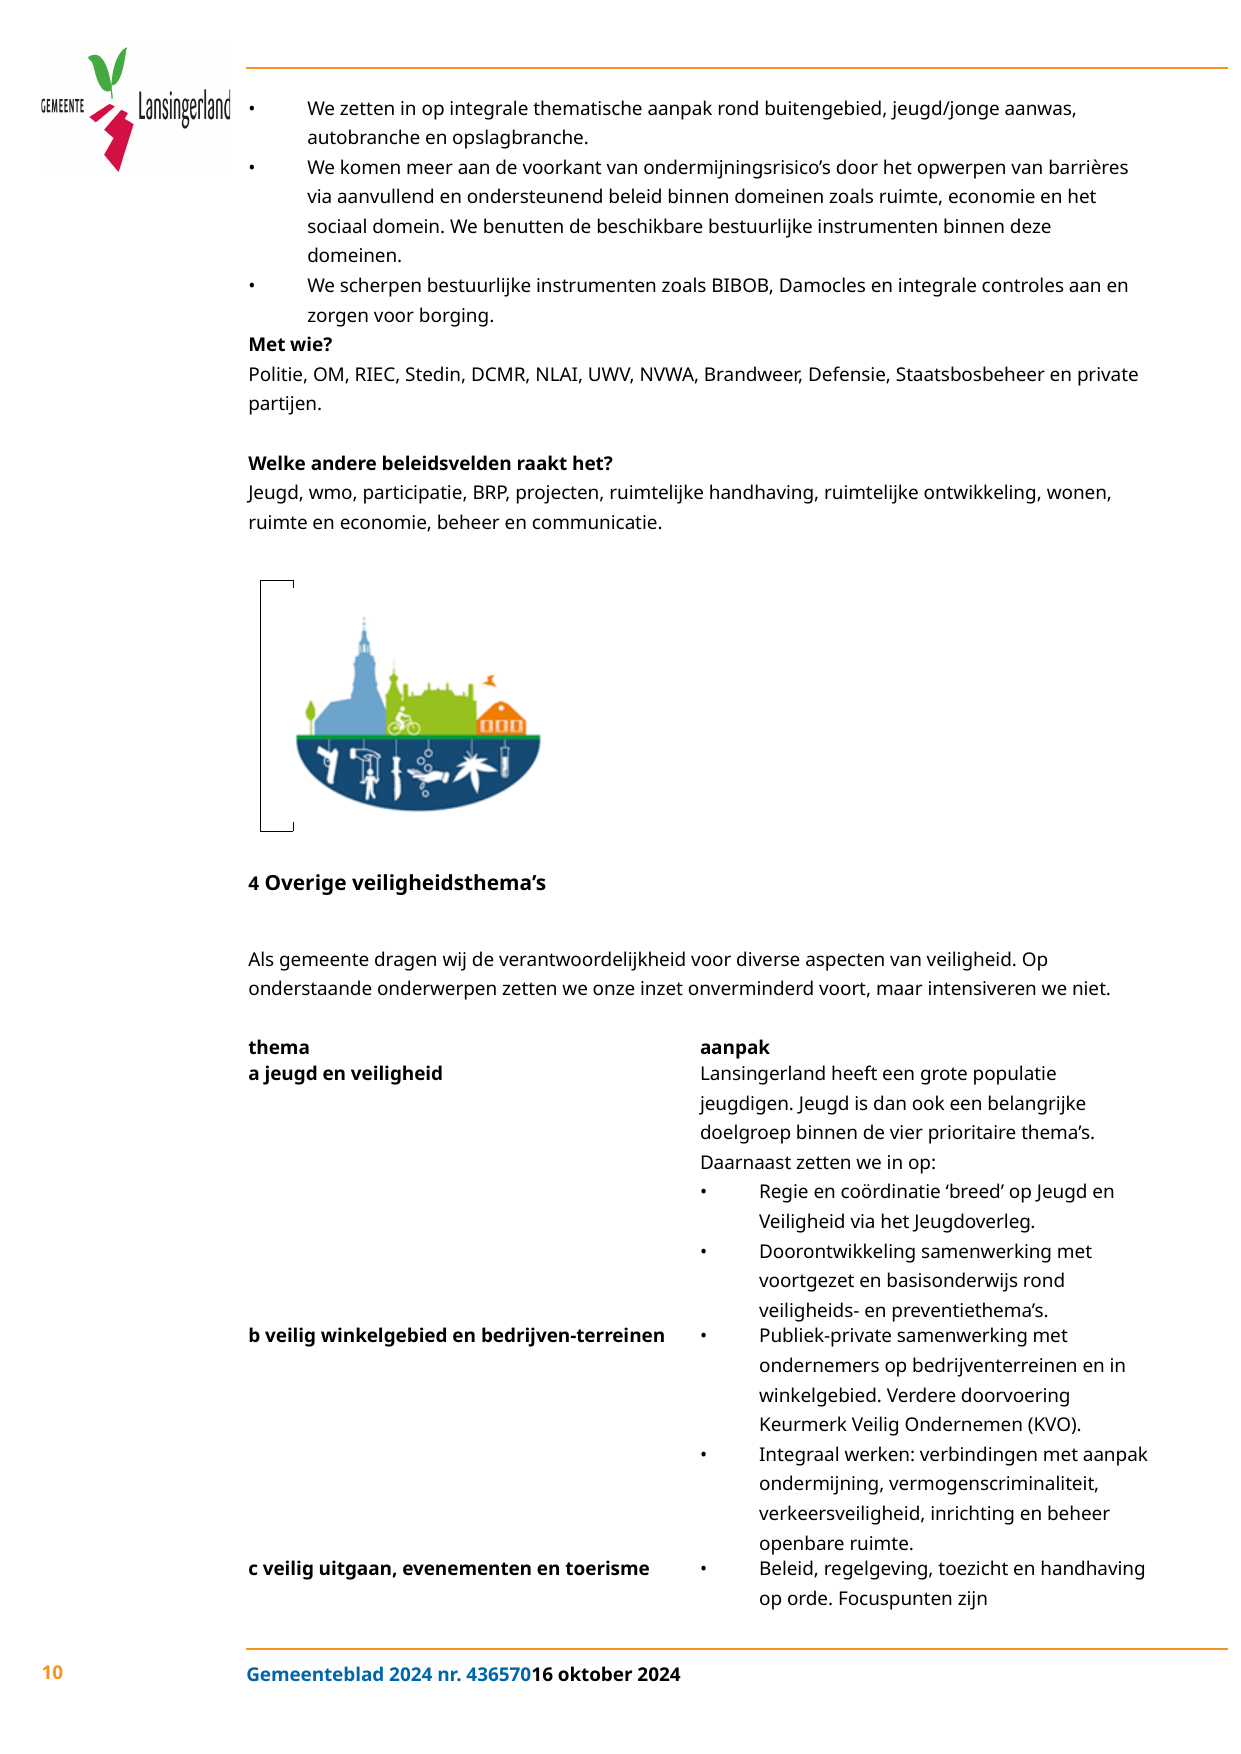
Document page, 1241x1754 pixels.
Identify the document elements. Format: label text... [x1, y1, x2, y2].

text Als gemeente dragen wij de verantwoordelijkheid voor diverse aspecten van veiligheid. Op onderstaande onderwerpen zetten we onze inzet onverminderd voort, maar intensiveren we niet. [248, 946, 1152, 1001]
text Met wie? [248, 331, 1152, 357]
table_cell b veilig winkelgebied en bedrijven-terreinen [248, 1323, 700, 1556]
text Welke andere beleidsvelden raakt het? [248, 450, 1152, 476]
table_cell a jeugd en veiligheid [248, 1060, 700, 1323]
text Jeugd, wmo, participatie, BRP, projecten, ruimtelijke handhaving, ruimtelijke ontwikkeling, wonen, ruimte en economie, beheer en communicatie. [248, 479, 1152, 535]
text Politie, OM, RIEC, Stedin, DCMR, NLAI, UWV, NVWA, Brandweer, Defensie, Staatsbosbeheer en private partijen. [248, 361, 1152, 416]
text 4 Overige veiligheidsthema’s [248, 868, 1152, 896]
list We scherpen bestuurlijke instrumenten zoals BIBOB, Damocles en integrale controles aan en zorgen voor borging. [248, 272, 1152, 328]
table_header aanpak [700, 1035, 1152, 1060]
list We komen meer aan de voorkant van ondermijningsrisico’s door het opwerpen van barrières via aanvullend en ondersteunend beleid binnen domeinen zoals ruimte, economie en het sociaal domein. We benutten de beschikbare bestuurlijke instrumenten binnen deze domeinen. [248, 154, 1152, 268]
table_cell Lansingerland heeft een grote populatie jeugdigen. Jeugd is dan ook een belangrijke doelgroep binnen de vier prioritaire thema’s. Daarnaast zetten we in op: Regie en coördinatie ‘breed’ op Jeugd en Veiligheid via het Jeugdoverleg. Doorontwikkeling samenwerking met voortgezet en basisonderwijs rond veiligheids- en preventiethema’s. [700, 1060, 1152, 1323]
list We zetten in op integrale thematische aanpak rond buitengebied, jeugd/jonge aanwas, autobranche en opslagbranche. [248, 95, 1152, 150]
picture [41, 47, 231, 172]
table_cell c veilig uitgaan, evenementen en toerisme [248, 1556, 700, 1611]
table_cell Beleid, regelgeving, toezicht en handhaving op orde. Focuspunten zijn [700, 1556, 1152, 1611]
table_header thema [248, 1035, 700, 1060]
table_cell Publiek-private samenwerking met ondernemers op bedrijventerreinen en in winkelgebied. Verdere doorvoering Keurmerk Veilig Ondernemen (KVO). Integraal werken: verbindingen met aanpak ondermijning, vermogenscriminaliteit, verkeersveiligheid, inrichting en beheer openbare ruimte. [700, 1323, 1152, 1556]
picture [268, 588, 565, 822]
